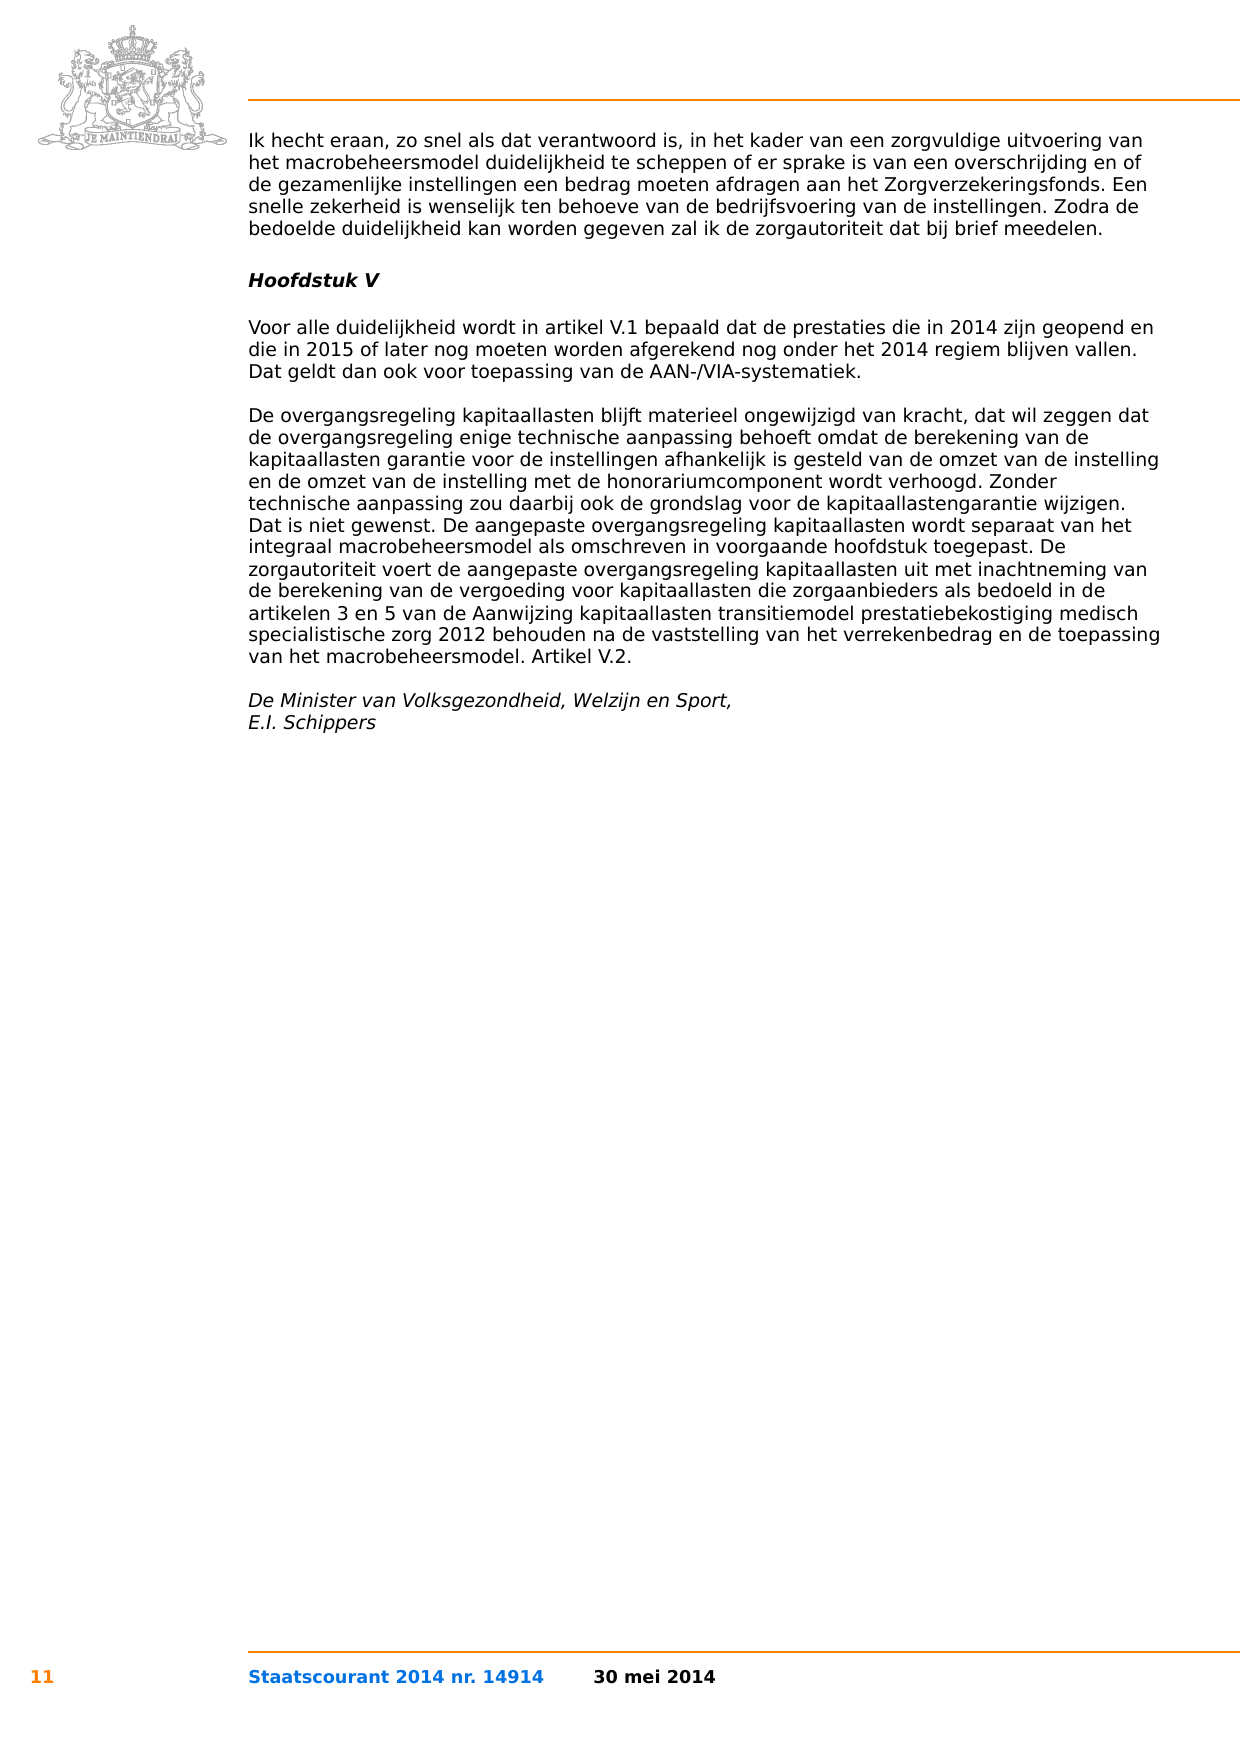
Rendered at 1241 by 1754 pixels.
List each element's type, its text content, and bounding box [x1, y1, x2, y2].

text De overgangsregeling kapitaallasten blijft materieel ongewijzigd van kracht, dat wil zeggen dat de overgangsregeling enige technische aanpassing behoeft omdat de berekening van de kapitaallasten garantie voor de instellingen afhankelijk is gesteld van de omzet van de instelling en de omzet van de instelling met de honorariumcomponent wordt verhoogd. Zonder technische aanpassing zou daarbij ook de grondslag voor de kapitaallastengarantie wijzigen. Dat is niet gewenst. De aangepaste overgangsregeling kapitaallasten wordt separaat van het integraal macrobeheersmodel als omschreven in voorgaande hoofdstuk toegepast. De zorgautoriteit voert de aangepaste overgangsregeling kapitaallasten uit met inachtneming van de berekening van de vergoeding voor kapitaallasten die zorgaanbieders als bedoeld in de artikelen 3 en 5 van de Aanwijzing kapitaallasten transitiemodel prestatiebekostiging medisch specialistische zorg 2012 behouden na de vaststelling van het verrekenbedrag en de toepassing van het macrobeheersmodel. Artikel V.2. [248, 404, 1163, 668]
picture [38, 25, 227, 150]
text Ik hecht eraan, zo snel als dat verantwoord is, in het kader van een zorgvuldige uitvoering van het macrobeheersmodel duidelijkheid te scheppen of er sprake is van een overschrijding en of de gezamenlijke instellingen een bedrag moeten afdragen aan het Zorgverzekeringsfonds. Een snelle zekerheid is wenselijk ten behoeve van de bedrijfsvoering van de instellingen. Zodra de bedoelde duidelijkheid kan worden gegeven zal ik de zorgautoriteit dat bij brief meedelen. [248, 130, 1163, 240]
subtitle Hoofdstuk V [248, 270, 1163, 292]
text Voor alle duidelijkheid wordt in artikel V.1 bepaald dat de prestaties die in 2014 zijn geopend en die in 2015 of later nog moeten worden afgerekend nog onder het 2014 regiem blijven vallen. Dat geldt dan ook voor toepassing van de AAN-/VIA-systematiek. [248, 317, 1163, 383]
text De Minister van Volksgezondheid, Welzijn en Sport, E.I. Schippers [248, 690, 1163, 734]
